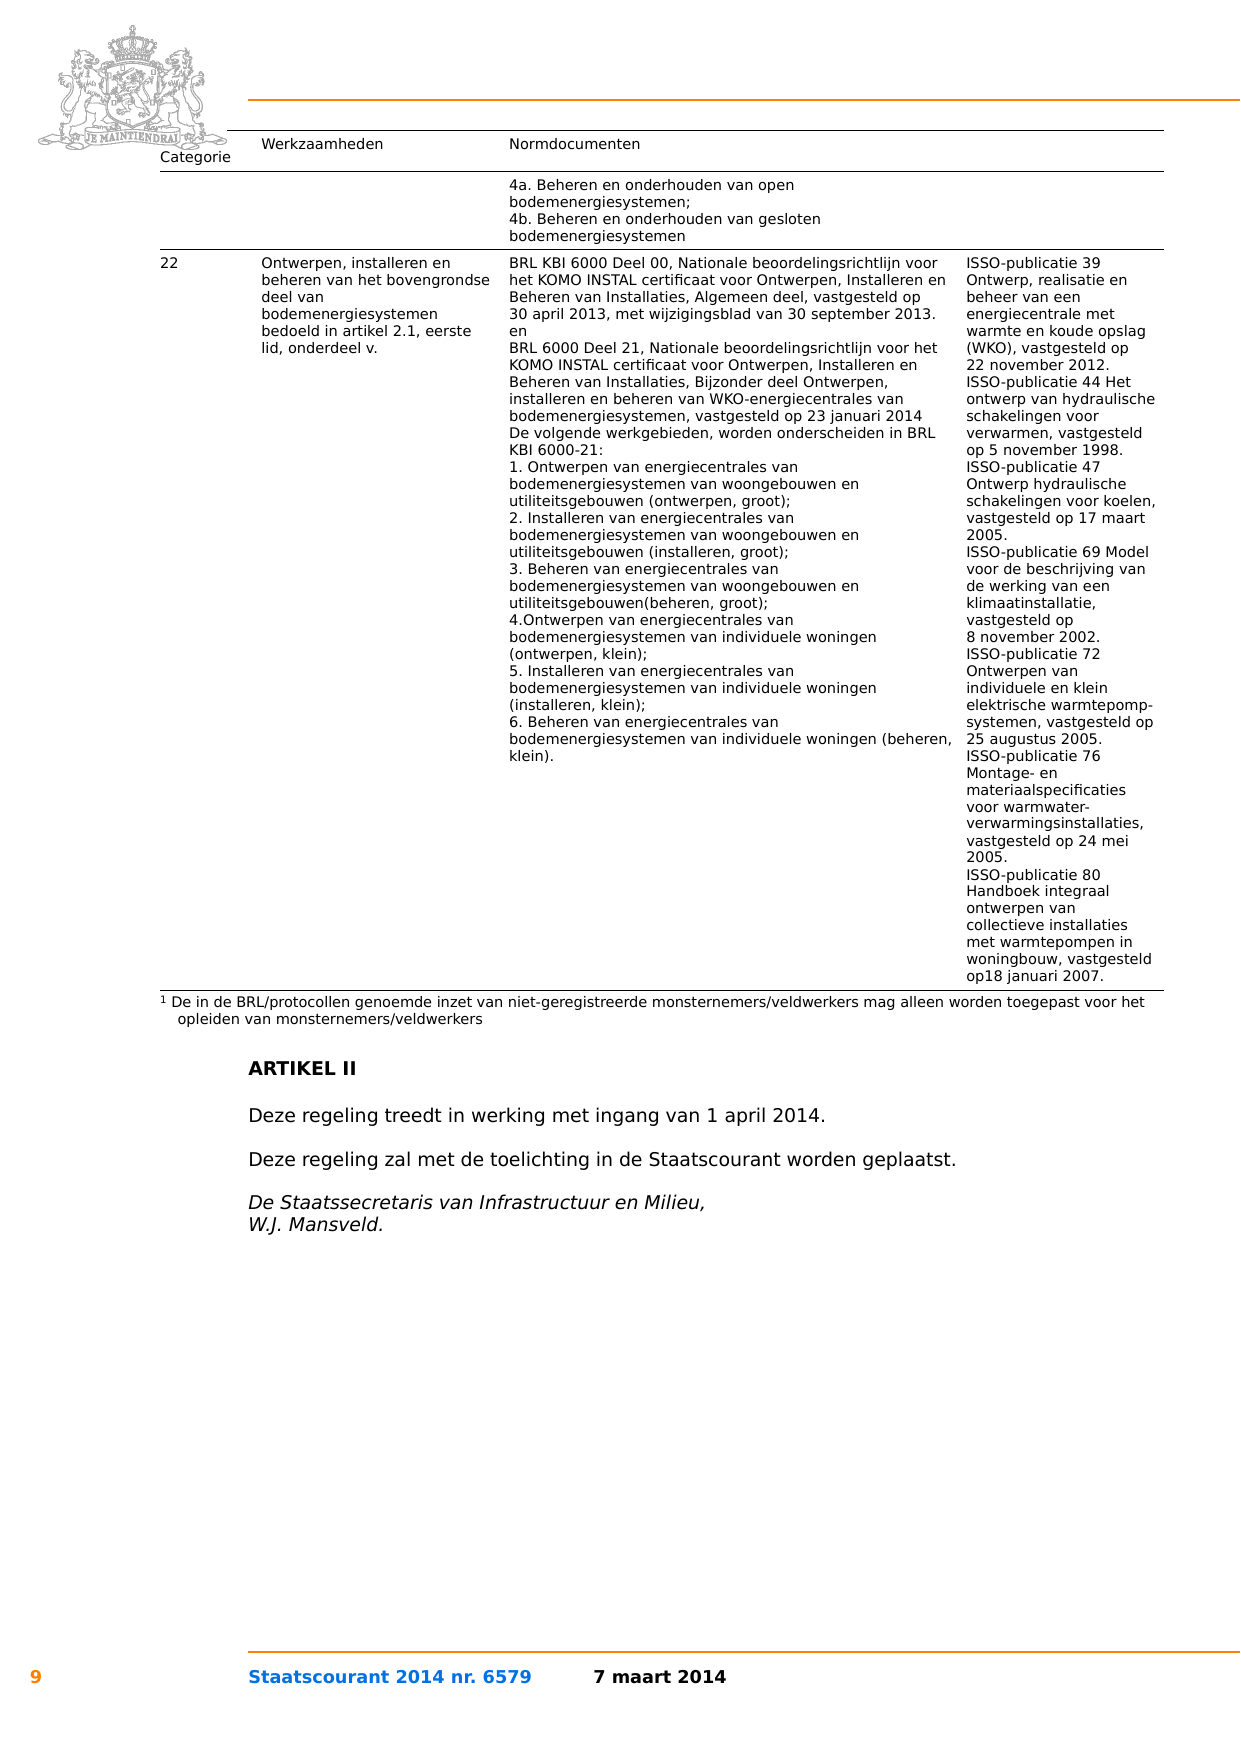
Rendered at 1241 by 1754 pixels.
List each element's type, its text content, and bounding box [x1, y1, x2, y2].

table_cell 22 [160, 250, 255, 990]
table_cell 1 De in de BRL/protocollen genoemde inzet van niet-geregistreerde monsternemers/veldwerkers mag alleen worden toegepast voor het opleiden van monsternemers/veldwerkers [160, 991, 1163, 1028]
table_header Werkzaamheden [255, 131, 503, 171]
text Deze regeling zal met de toelichting in de Staatscourant worden geplaatst. [248, 1148, 1163, 1170]
table_cell 4a. Beheren en onderhouden van open bodemenergiesystemen; 4b. Beheren en onderhouden van gesloten bodemenergiesystemen [503, 172, 960, 249]
table_header Categorie [160, 131, 255, 171]
table_cell [960, 172, 1163, 249]
table_cell [160, 172, 255, 249]
table_cell Ontwerpen, installeren en beheren van het bovengrondse deel van bodemenergiesystemen bedoeld in artikel 2.1, eerste lid, onderdeel v. [255, 250, 503, 990]
picture [38, 25, 227, 150]
table_cell [255, 172, 503, 249]
text Deze regeling treedt in werking met ingang van 1 april 2014. [248, 1104, 1163, 1127]
table_cell ISSO-publicatie 39 Ontwerp, realisatie en beheer van een energiecentrale met warmte en koude opslag (WKO), vastgesteld op 22 november 2012. ISSO-publicatie 44 Het ontwerp van hydraulische schakelingen voor verwarmen, vastgesteld op 5 november 1998. ISSO-publicatie 47 Ontwerp hydraulische schakelingen voor koelen, vastgesteld op 17 maart 2005. ISSO-publicatie 69 Model voor de beschrijving van de werking van een klimaatinstallatie, vastgesteld op 8 november 2002. ISSO-publicatie 72 Ontwerpen van individuele en klein elektrische warmtepomp-systemen, vastgesteld op 25 augustus 2005. ISSO-publicatie 76 Montage- en materiaalspecificaties voor warmwater-verwarmingsinstallaties, vastgesteld op 24 mei 2005. ISSO-publicatie 80 Handboek integraal ontwerpen van collectieve installaties met warmtepompen in woningbouw, vastgesteld op18 januari 2007. [960, 250, 1163, 990]
table_header Normdocumenten [503, 131, 1163, 171]
text De Staatssecretaris van Infrastructuur en Milieu, W.J. Mansveld. [248, 1192, 1163, 1236]
subtitle ARTIKEL II [248, 1058, 1163, 1079]
table_cell BRL KBI 6000 Deel 00, Nationale beoordelingsrichtlijn voor het KOMO INSTAL certificaat voor Ontwerpen, Installeren en Beheren van Installaties, Algemeen deel, vastgesteld op 30 april 2013, met wijzigingsblad van 30 september 2013. en BRL 6000 Deel 21, Nationale beoordelingsrichtlijn voor het KOMO INSTAL certificaat voor Ontwerpen, Installeren en Beheren van Installaties, Bijzonder deel Ontwerpen, installeren en beheren van WKO-energiecentrales van bodemenergiesystemen, vastgesteld op 23 januari 2014 De volgende werkgebieden, worden onderscheiden in BRL KBI 6000-21: 1. Ontwerpen van energiecentrales van bodemenergiesystemen van woongebouwen en utiliteitsgebouwen (ontwerpen, groot); 2. Installeren van energiecentrales van bodemenergiesystemen van woongebouwen en utiliteitsgebouwen (installeren, groot); 3. Beheren van energiecentrales van bodemenergiesystemen van woongebouwen en utiliteitsgebouwen(beheren, groot); 4.Ontwerpen van energiecentrales van bodemenergiesystemen van individuele woningen (ontwerpen, klein); 5. Installeren van energiecentrales van bodemenergiesystemen van individuele woningen (installeren, klein); 6. Beheren van energiecentrales van bodemenergiesystemen van individuele woningen (beheren, klein). [503, 250, 960, 990]
